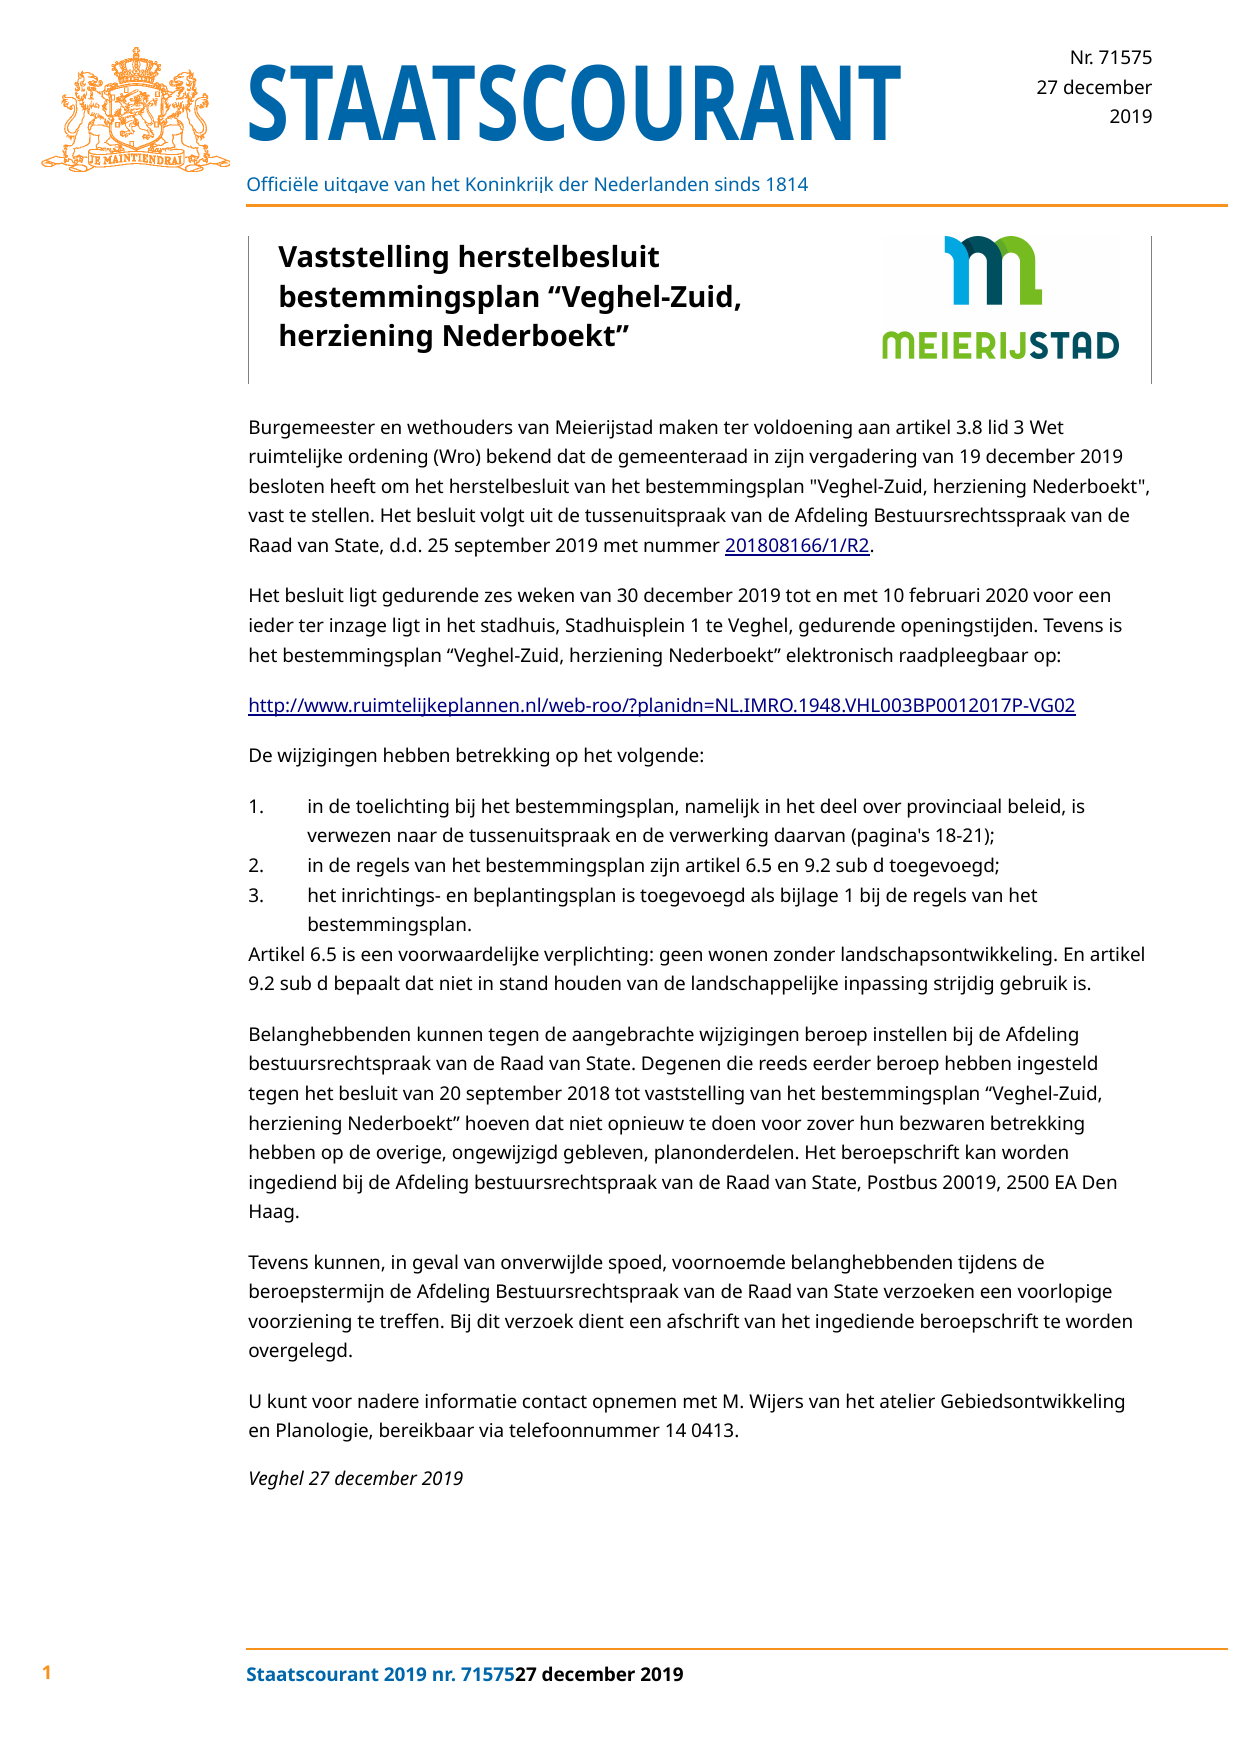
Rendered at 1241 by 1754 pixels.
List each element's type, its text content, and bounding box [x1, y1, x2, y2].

text U kunt voor nadere informatie contact opnemen met M. Wijers van het atelier Gebiedsontwikkeling en Planologie, bereikbaar via telefoonnummer 14 0413. [248, 1388, 1152, 1443]
list het inrichtings- en beplantingsplan is toegevoegd als bijlage 1 bij de regels van het bestemmingsplan. [248, 882, 1152, 937]
list in de regels van het bestemmingsplan zijn artikel 6.5 en 9.2 sub d toegevoegd; [248, 852, 1152, 878]
table_header Vaststelling herstelbesluit bestemmingsplan “Veghel-Zuid, herziening Nederboekt” [249, 236, 850, 384]
list in de toelichting bij het bestemmingsplan, namelijk in het deel over provinciaal beleid, is verwezen naar de tussenuitspraak en de verwerking daarvan (pagina's 18-21); [248, 793, 1152, 848]
text http://www.ruimtelijkeplannen.nl/web-roo/?planidn=NL.IMRO.1948.VHL003BP0012017P-VG02 [248, 692, 1152, 718]
text Belanghebbenden kunnen tegen de aangebrachte wijzigingen beroep instellen bij de Afdeling bestuursrechtspraak van de Raad van State. Degenen die reeds eerder beroep hebben ingesteld tegen het besluit van 20 september 2018 tot vaststelling van het bestemmingsplan “Veghel-Zuid, herziening Nederboekt” hoeven dat niet opnieuw te doen voor zover hun bezwaren betrekking hebben op de overige, ongewijzigd gebleven, planonderdelen. Het beroepschrift kan worden ingediend bij de Afdeling bestuursrechtspraak van de Raad van State, Postbus 20019, 2500 EA Den Haag. [248, 1021, 1152, 1224]
text Burgemeester en wethouders van Meierijstad maken ter voldoening aan artikel 3.8 lid 3 Wet ruimtelijke ordening (Wro) bekend dat de gemeenteraad in zijn vergadering van 19 december 2019 besloten heeft om het herstelbesluit van het bestemmingsplan "Veghel-Zuid, herziening Nederboekt", vast te stellen. Het besluit volgt uit de tussenuitspraak van de Afdeling Bestuursrechtsspraak van de Raad van State, d.d. 25 september 2019 met nummer 201808166/1/R2. [248, 414, 1152, 558]
table_header [1119, 236, 1151, 358]
text Het besluit ligt gedurende zes weken van 30 december 2019 tot en met 10 februari 2020 voor een ieder ter inzage ligt in het stadhuis, Stadhuisplein 1 te Veghel, gedurende openingstijden. Tevens is het bestemmingsplan “Veghel-Zuid, herziening Nederboekt” elektronisch raadpleegbaar op: [248, 583, 1152, 668]
picture [41, 47, 231, 172]
text Veghel 27 december 2019 [248, 1466, 1152, 1491]
text De wijzigingen hebben betrekking op het volgende: [248, 743, 1152, 768]
text Tevens kunnen, in geval van onverwijlde spoed, voornoemde belanghebbenden tijdens de beroepstermijn de Afdeling Bestuursrechtspraak van de Raad van State verzoeken een voorlopige voorziening te treffen. Bij dit verzoek dient een afschrift van het ingediende beroepschrift te worden overgelegd. [248, 1249, 1152, 1363]
table_header [850, 359, 1151, 384]
text Artikel 6.5 is een voorwaardelijke verplichting: geen wonen zonder landschapsontwikkeling. En artikel 9.2 sub d bepaalt dat niet in stand houden van de landschappelijke inpassing strijdig gebruik is. [248, 941, 1152, 996]
picture [882, 236, 1119, 359]
table_header [850, 236, 882, 358]
